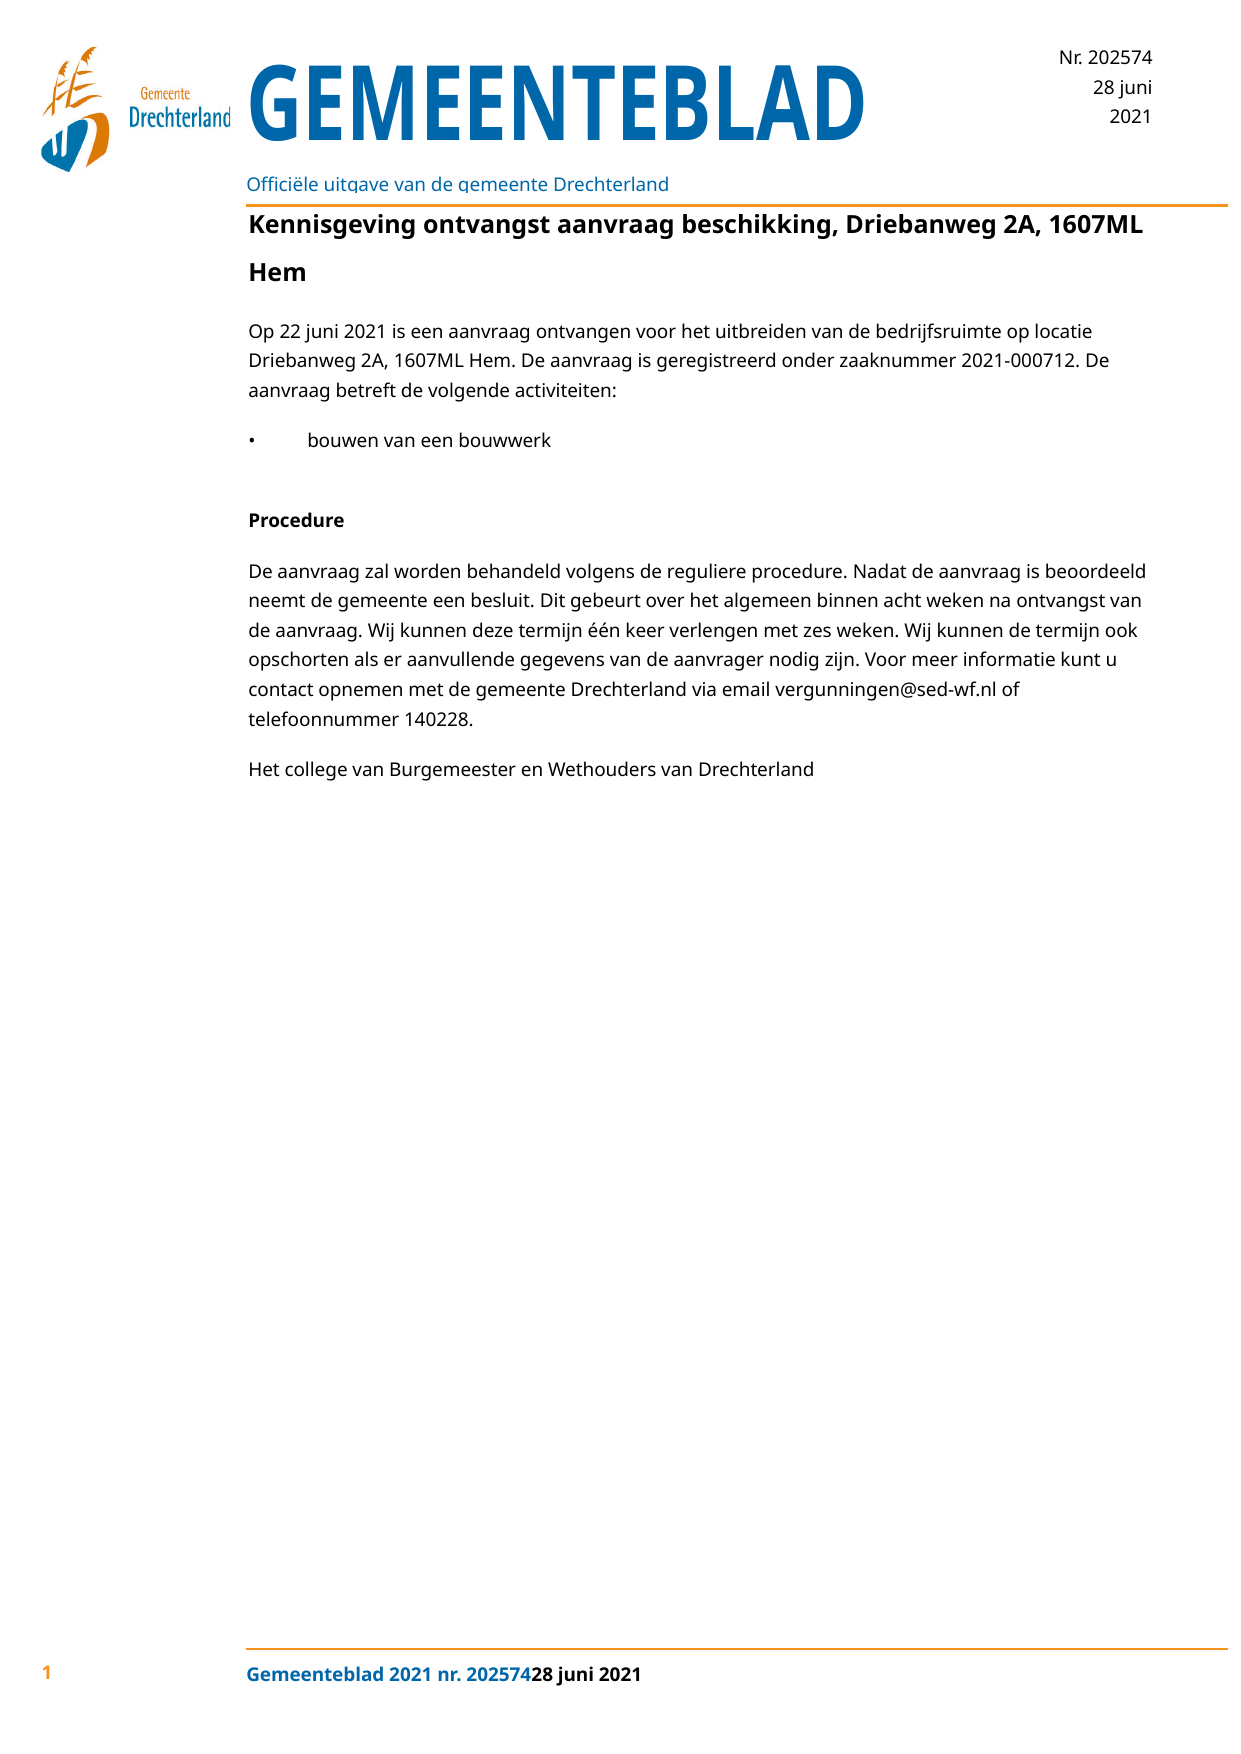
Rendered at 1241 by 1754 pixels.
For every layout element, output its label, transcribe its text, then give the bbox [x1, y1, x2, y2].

text Kennisgeving ontvangst aanvraag beschikking, Driebanweg 2A, 1607ML Hem [248, 207, 1152, 288]
text Procedure [248, 507, 1152, 533]
text Op 22 juni 2021 is een aanvraag ontvangen voor het uitbreiden van de bedrijfsruimte op locatie Driebanweg 2A, 1607ML Hem. De aanvraag is geregistreerd onder zaaknummer 2021-000712. De aanvraag betreft de volgende activiteiten: [248, 318, 1152, 403]
picture [41, 158, 64, 172]
text De aanvraag zal worden behandeld volgens de reguliere procedure. Nadat de aanvraag is beoordeeld neemt de gemeente een besluit. Dit gebeurt over het algemeen binnen acht weken na ontvangst van de aanvraag. Wij kunnen deze termijn één keer verlengen met zes weken. Wij kunnen de termijn ook opschorten als er aanvullende gegevens van de aanvrager nodig zijn. Voor meer informatie kunt u contact opnemen met de gemeente Drechterland via email vergunningen@sed-wf.nl of telefoonnummer 140228. [248, 558, 1152, 732]
picture [226, 115, 231, 124]
text Het college van Burgemeester en Wethouders van Drechterland [248, 756, 1152, 782]
picture [41, 47, 231, 172]
list bouwen van een bouwwerk [248, 427, 1152, 453]
